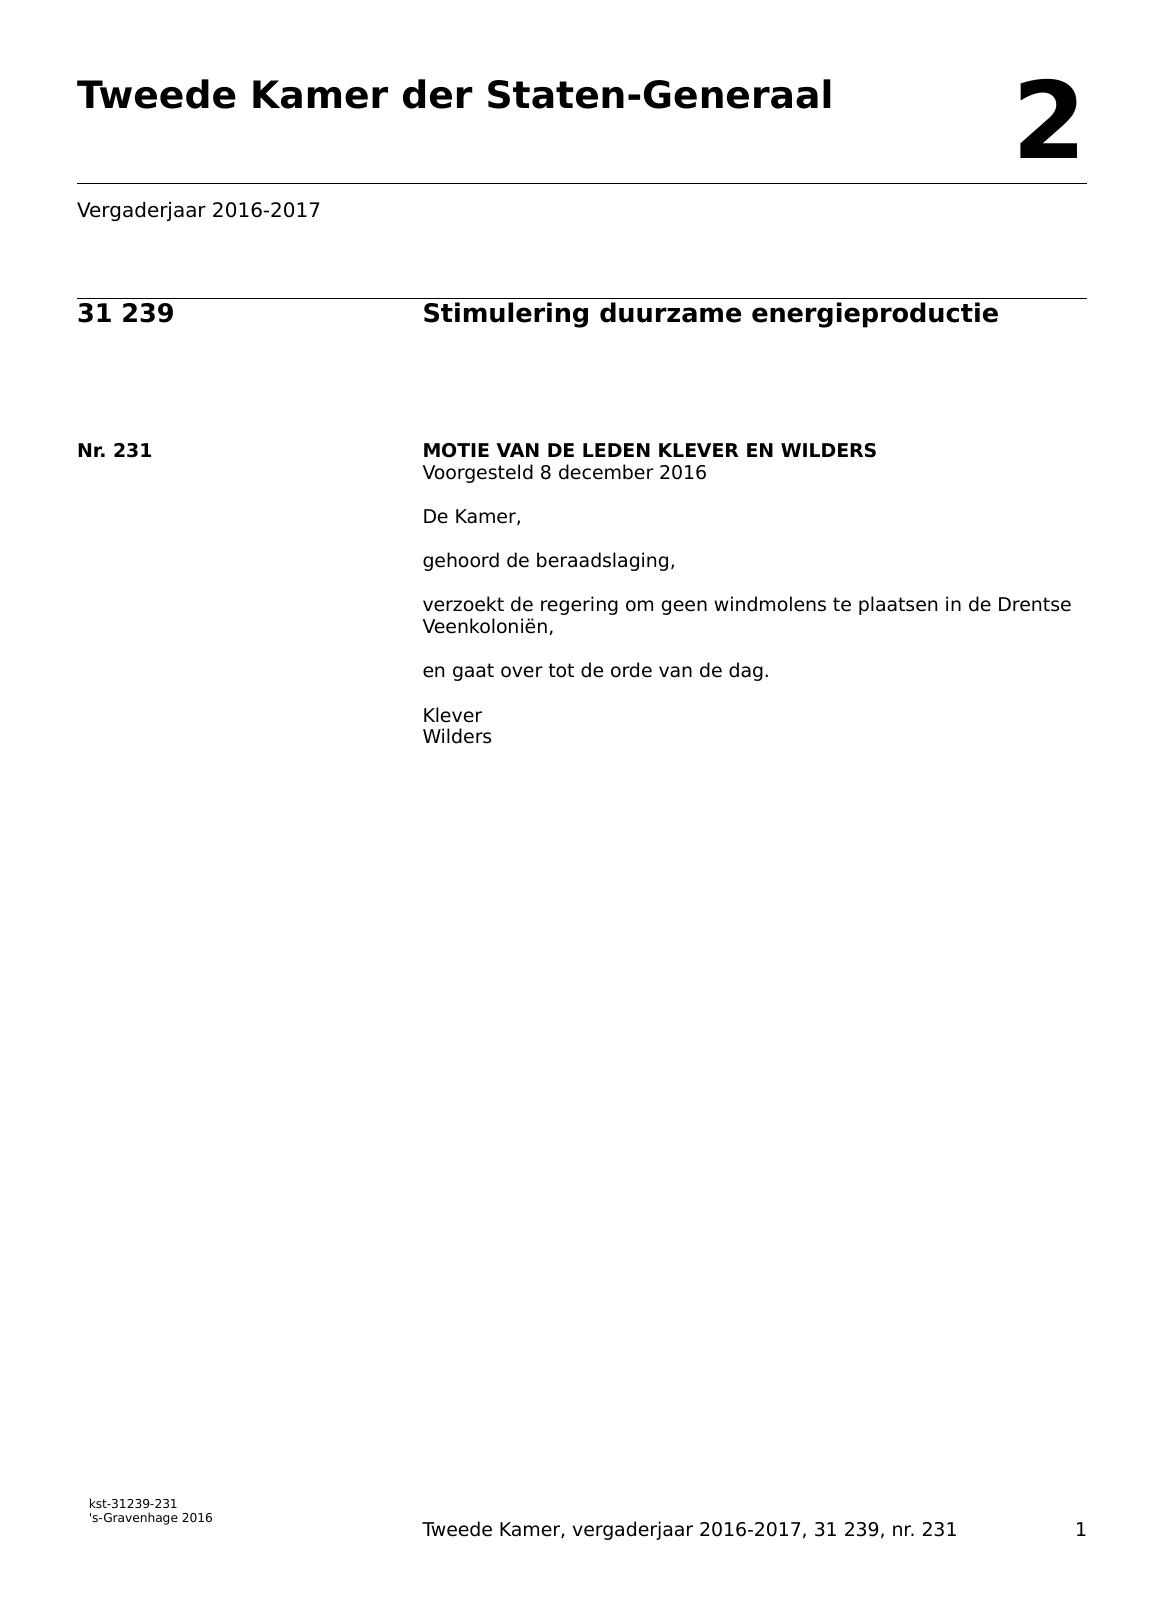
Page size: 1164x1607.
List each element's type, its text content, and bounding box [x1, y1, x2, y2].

text De Kamer, [422, 506, 1087, 528]
text Voorgesteld 8 december 2016 [422, 462, 1087, 484]
subtitle 31 239 Stimulering duurzame energieproductie [77, 299, 1087, 329]
text gehoord de beraadslaging, [422, 550, 1087, 572]
table_header Tweede Kamer der Staten-Generaal [77, 59, 886, 183]
text 's-Gravenhage 2016 [88, 1511, 323, 1525]
text kst-31239-231 [88, 1497, 323, 1511]
table_cell Vergaderjaar 2016-2017 [77, 184, 1087, 298]
text Klever [422, 704, 1087, 726]
text verzoekt de regering om geen windmolens te plaatsen in de Drentse Veenkoloniën, [422, 594, 1087, 638]
subtitle Nr. 231 MOTIE VAN DE LEDEN KLEVER EN WILDERS [77, 440, 1087, 462]
text en gaat over tot de orde van de dag. [422, 660, 1087, 682]
text Wilders [422, 726, 1087, 748]
table_header 2 [886, 59, 1087, 183]
